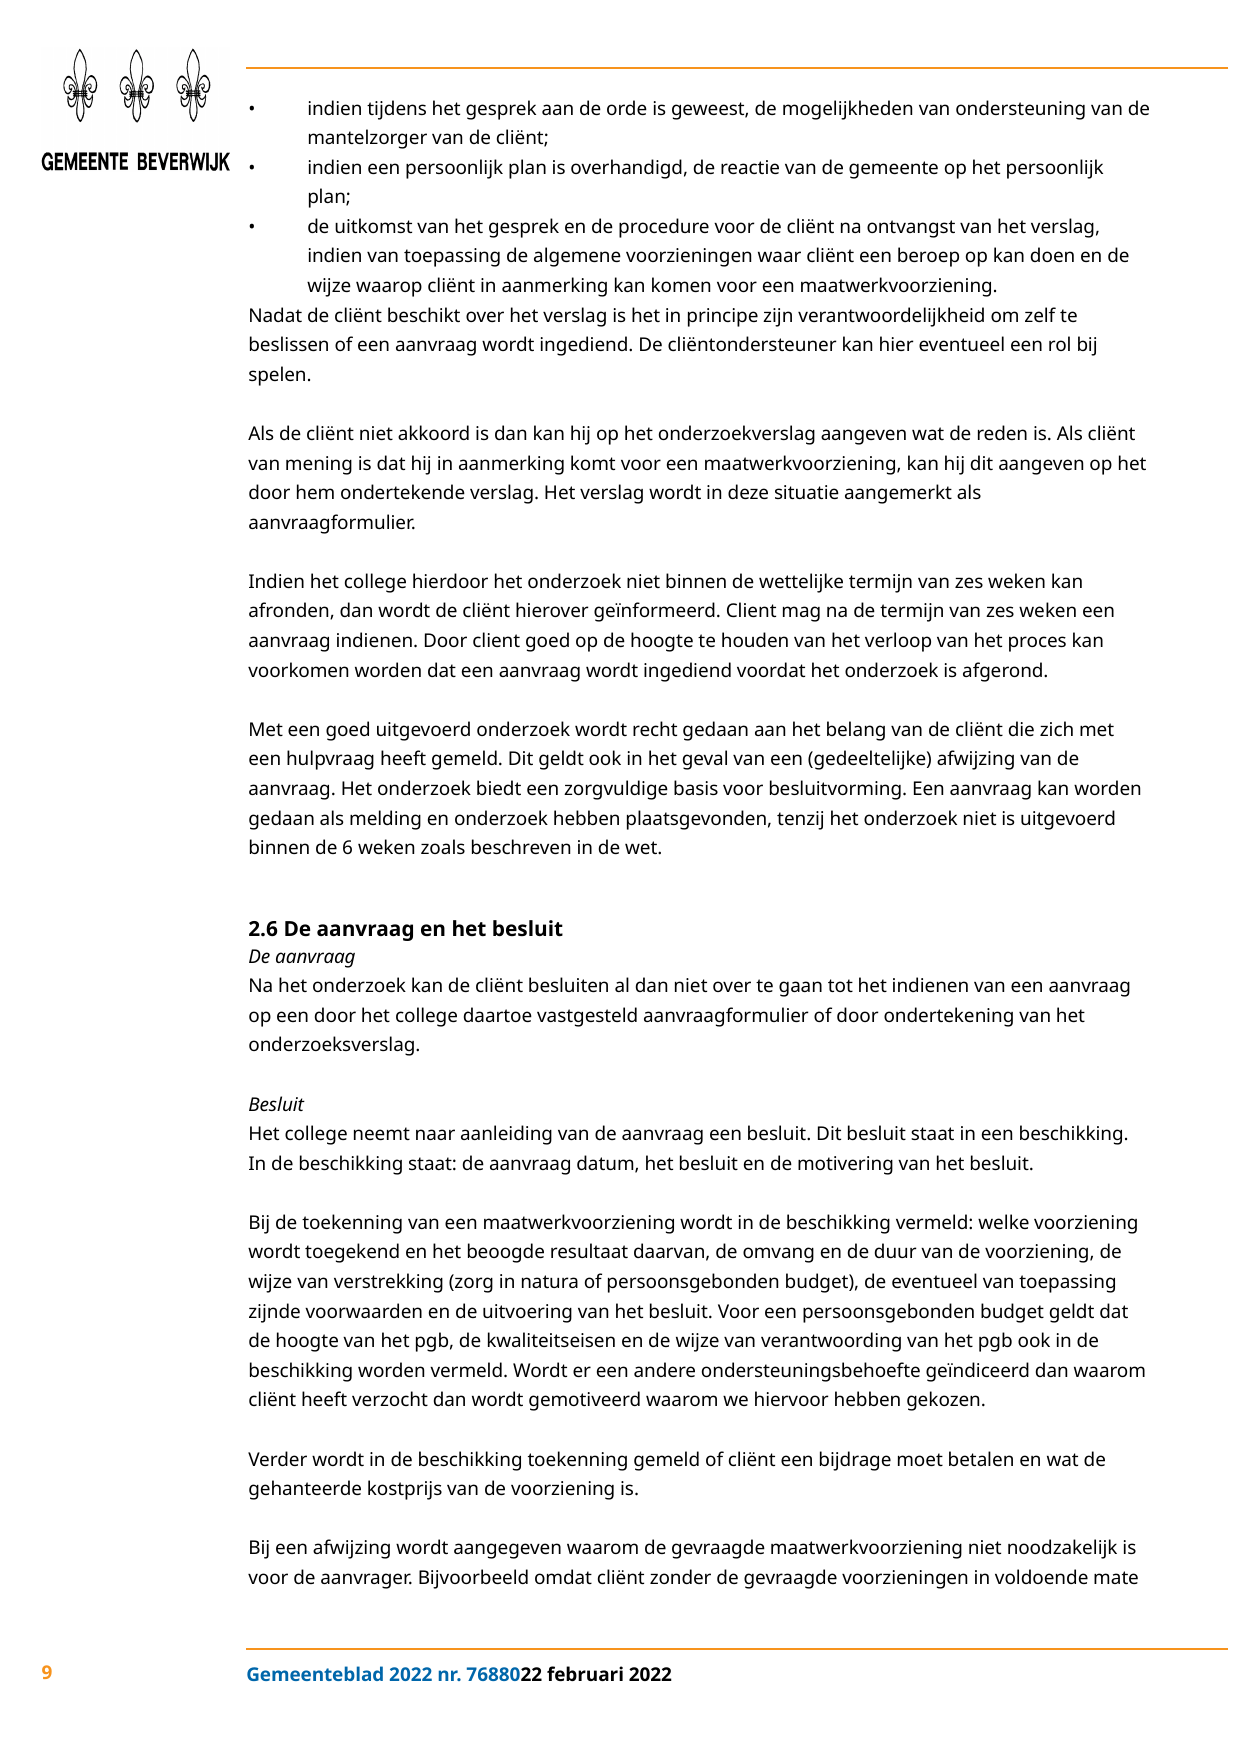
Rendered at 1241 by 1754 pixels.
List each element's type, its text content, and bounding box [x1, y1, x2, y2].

text 2.6 De aanvraag en het besluit [248, 914, 1152, 943]
list de uitkomst van het gesprek en de procedure voor de cliënt na ontvangst van het verslag, indien van toepassing de algemene voorzieningen waar cliënt een beroep op kan doen en de wijze waarop cliënt in aanmerking kan komen voor een maatwerkvoorziening. [248, 213, 1152, 298]
text Besluit [248, 1091, 1152, 1116]
text Indien het college hierdoor het onderzoek niet binnen de wettelijke termijn van zes weken kan afronden, dan wordt de cliënt hierover geïnformeerd. Client mag na de termijn van zes weken een aanvraag indienen. Door client goed op de hoogte te houden van het verloop van het proces kan voorkomen worden dat een aanvraag wordt ingediend voordat het onderzoek is afgerond. [248, 568, 1152, 683]
text Bij een afwijzing wordt aangegeven waarom de gevraagde maatwerkvoorziening niet noodzakelijk is voor de aanvrager. Bijvoorbeeld omdat cliënt zonder de gevraagde voorzieningen in voldoende mate [248, 1534, 1152, 1590]
text Met een goed uitgevoerd onderzoek wordt recht gedaan aan het belang van de cliënt die zich met een hulpvraag heeft gemeld. Dit geldt ook in het geval van een (gedeeltelijke) afwijzing van de aanvraag. Het onderzoek biedt een zorgvuldige basis voor besluitvorming. Een aanvraag kan worden gedaan als melding en onderzoek hebben plaatsgevonden, tenzij het onderzoek niet is uitgevoerd binnen de 6 weken zoals beschreven in de wet. [248, 716, 1152, 860]
list indien een persoonlijk plan is overhandigd, de reactie van de gemeente op het persoonlijk plan; [248, 154, 1152, 209]
text De aanvraag [248, 943, 1152, 968]
text Nadat de cliënt beschikt over het verslag is het in principe zijn verantwoordelijkheid om zelf te beslissen of een aanvraag wordt ingediend. De cliëntondersteuner kan hier eventueel een rol bij spelen. [248, 302, 1152, 387]
text Verder wordt in de beschikking toekenning gemeld of cliënt een bijdrage moet betalen en wat de gehanteerde kostprijs van de voorziening is. [248, 1446, 1152, 1501]
text Het college neemt naar aanleiding van de aanvraag een besluit. Dit besluit staat in een beschikking. In de beschikking staat: de aanvraag datum, het besluit en de motivering van het besluit. [248, 1120, 1152, 1176]
list indien tijdens het gesprek aan de orde is geweest, de mogelijkheden van ondersteuning van de mantelzorger van de cliënt; [248, 95, 1152, 150]
text Als de cliënt niet akkoord is dan kan hij op het onderzoekverslag aangeven wat de reden is. Als cliënt van mening is dat hij in aanmerking komt voor een maatwerkvoorziening, kan hij dit aangeven op het door hem ondertekende verslag. Het verslag wordt in deze situatie aangemerkt als aanvraagformulier. [248, 420, 1152, 535]
text Na het onderzoek kan de cliënt besluiten al dan niet over te gaan tot het indienen van een aanvraag op een door het college daartoe vastgesteld aanvraagformulier of door ondertekening van het onderzoeksverslag. [248, 972, 1152, 1057]
text Bij de toekenning van een maatwerkvoorziening wordt in de beschikking vermeld: welke voorziening wordt toegekend en het beoogde resultaat daarvan, de omvang en de duur van de voorziening, de wijze van verstrekking (zorg in natura of persoonsgebonden budget), de eventueel van toepassing zijnde voorwaarden en de uitvoering van het besluit. Voor een persoonsgebonden budget geldt dat de hoogte van het pgb, de kwaliteitseisen en de wijze van verantwoording van het pgb ook in de beschikking worden vermeld. Wordt er een andere ondersteuningsbehoefte geïndiceerd dan waarom cliënt heeft verzocht dan wordt gemotiveerd waarom we hiervoor hebben gekozen. [248, 1209, 1152, 1412]
picture [41, 47, 231, 172]
